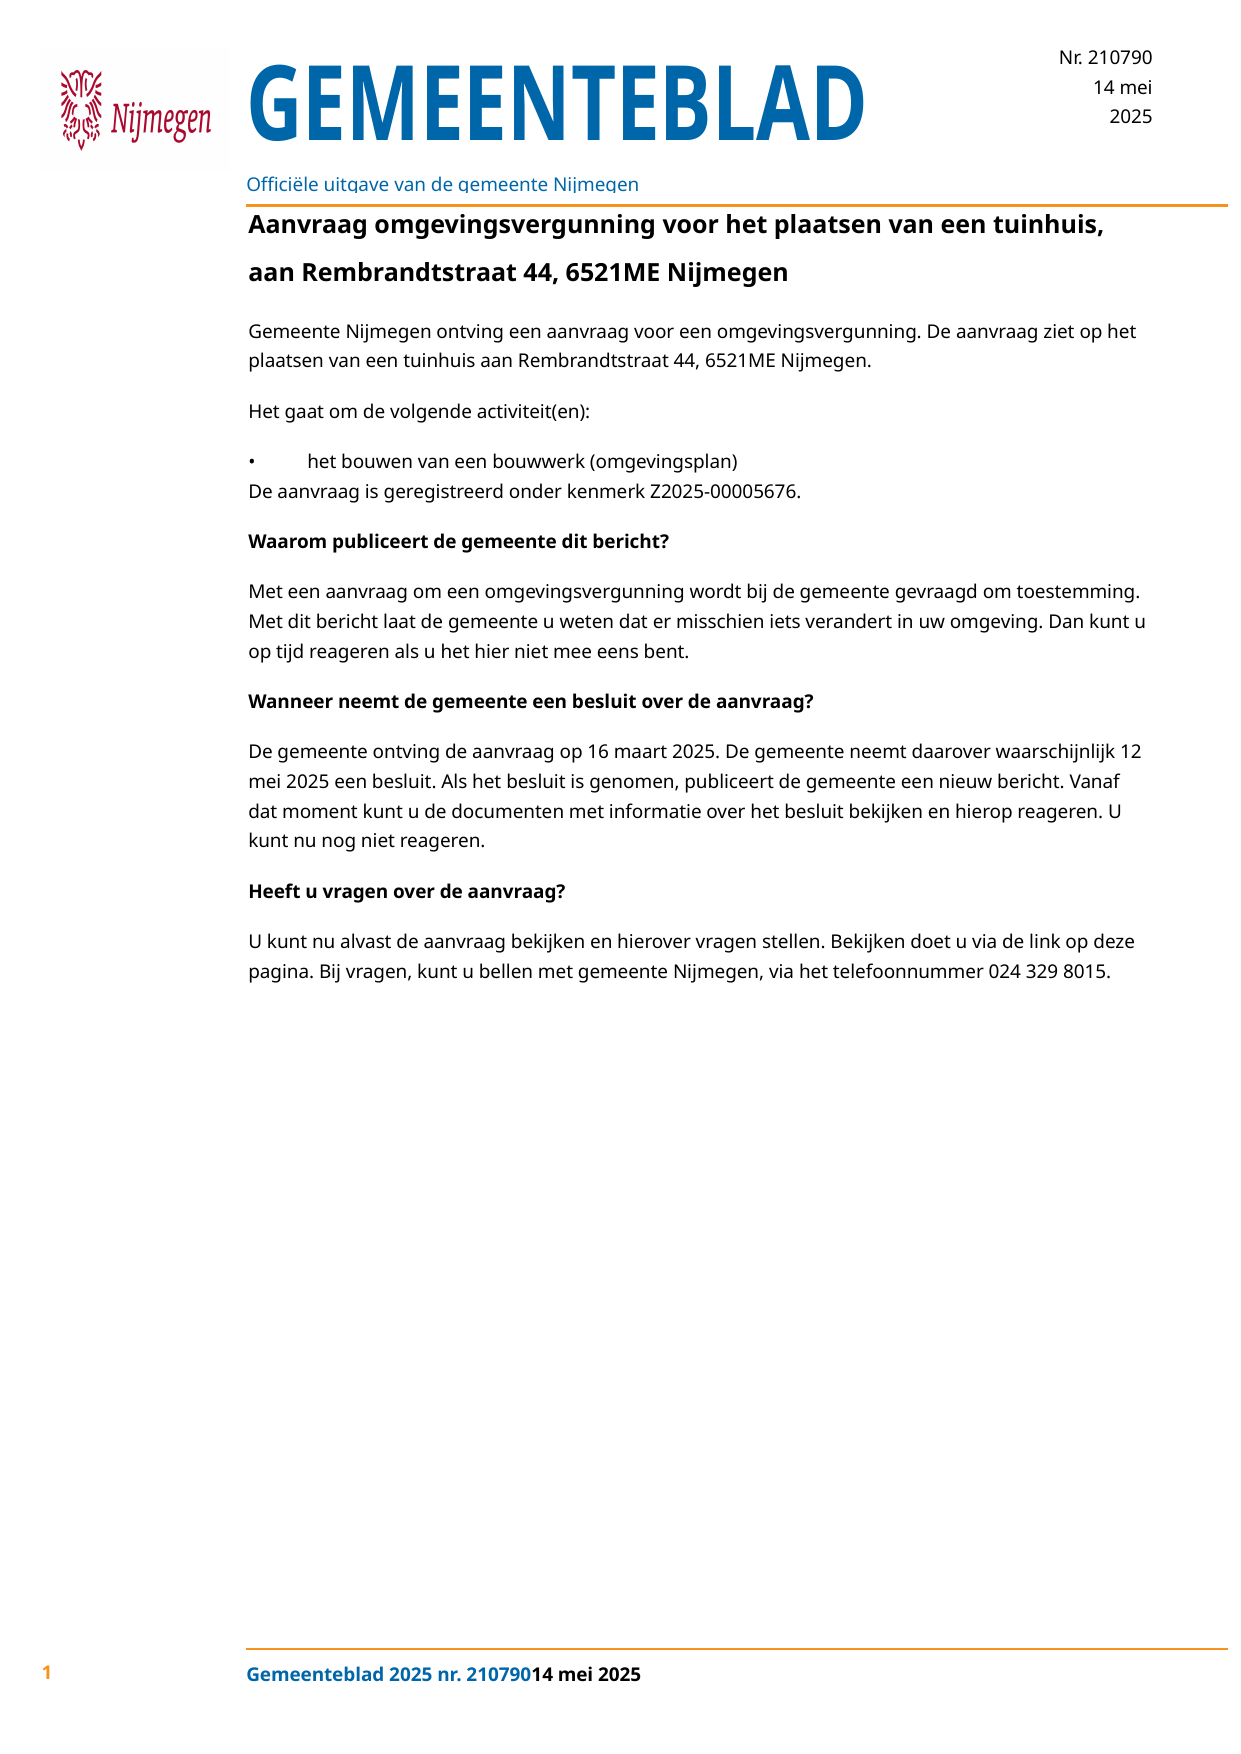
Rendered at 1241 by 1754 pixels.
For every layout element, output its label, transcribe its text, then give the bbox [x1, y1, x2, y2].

list het bouwen van een bouwwerk (omgevingsplan) [248, 448, 1152, 474]
text Heeft u vragen over de aanvraag? [248, 878, 1152, 904]
picture [41, 47, 231, 172]
text Het gaat om de volgende activiteit(en): [248, 398, 1152, 424]
text De aanvraag is geregistreerd onder kenmerk Z2025-00005676. [248, 478, 1152, 504]
text Met een aanvraag om een omgevingsvergunning wordt bij de gemeente gevraagd om toestemming. Met dit bericht laat de gemeente u weten dat er misschien iets verandert in uw omgeving. Dan kunt u op tijd reageren als u het hier niet mee eens bent. [248, 579, 1152, 664]
text Aanvraag omgevingsvergunning voor het plaatsen van een tuinhuis, aan Rembrandtstraat 44, 6521ME Nijmegen [248, 207, 1152, 288]
text Waarom publiceert de gemeente dit bericht? [248, 528, 1152, 554]
text Wanneer neemt de gemeente een besluit over de aanvraag? [248, 688, 1152, 714]
text De gemeente ontving de aanvraag op 16 maart 2025. De gemeente neemt daarover waarschijnlijk 12 mei 2025 een besluit. Als het besluit is genomen, publiceert de gemeente een nieuw bericht. Vanaf dat moment kunt u de documenten met informatie over het besluit bekijken en hierop reageren. U kunt nu nog niet reageren. [248, 739, 1152, 853]
text U kunt nu alvast de aanvraag bekijken en hierover vragen stellen. Bekijken doet u via de link op deze pagina. Bij vragen, kunt u bellen met gemeente Nijmegen, via het telefoonnummer 024 329 8015. [248, 928, 1152, 984]
text Gemeente Nijmegen ontving een aanvraag voor een omgevingsvergunning. De aanvraag ziet op het plaatsen van een tuinhuis aan Rembrandtstraat 44, 6521ME Nijmegen. [248, 318, 1152, 373]
